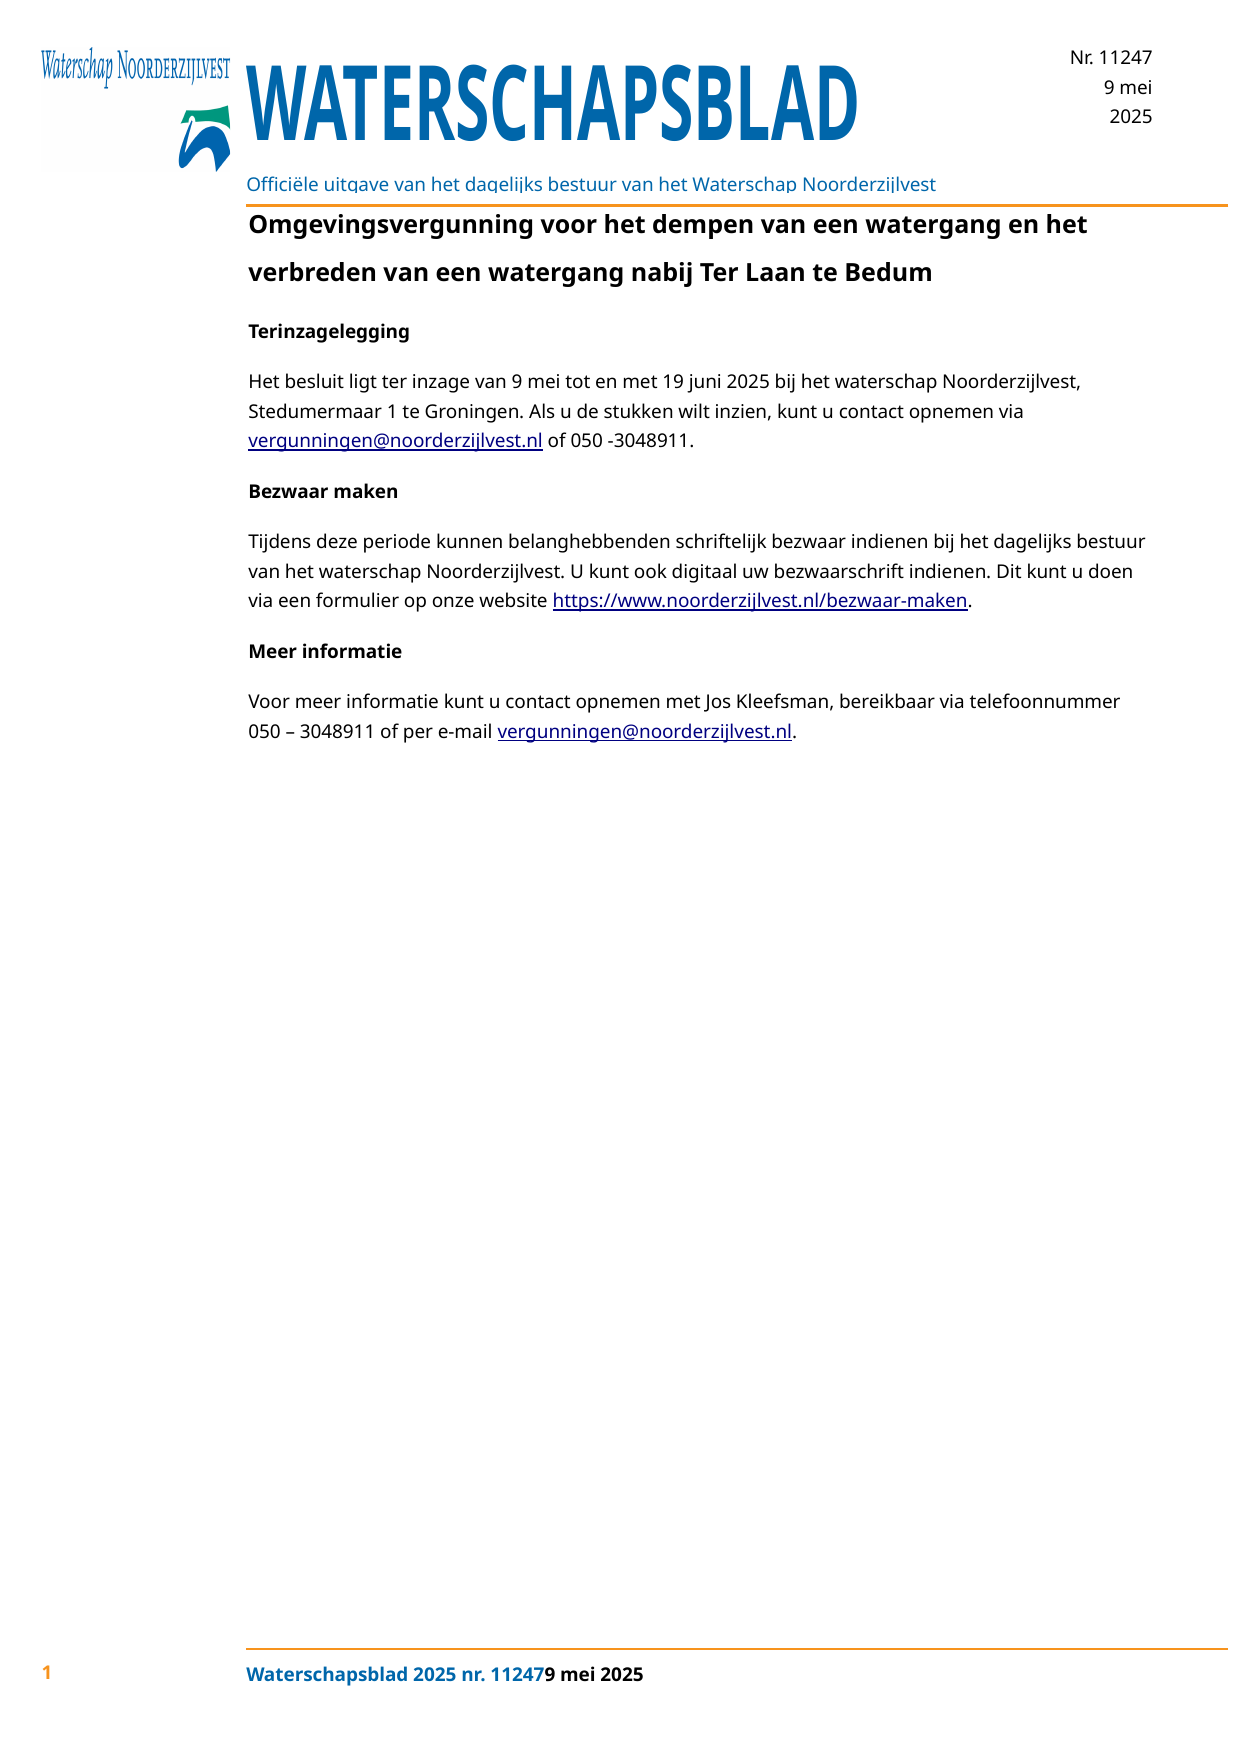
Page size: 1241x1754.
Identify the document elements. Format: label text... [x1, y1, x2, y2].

text Tijdens deze periode kunnen belanghebbenden schriftelijk bezwaar indienen bij het dagelijks bestuur van het waterschap Noorderzijlvest. U kunt ook digitaal uw bezwaarschrift indienen. Dit kunt u doen via een formulier op onze website https://www.noorderzijlvest.nl/bezwaar-maken. [248, 528, 1152, 613]
text Voor meer informatie kunt u contact opnemen met Jos Kleefsman, bereikbaar via telefoonnummer 050 – 3048911 of per e-mail vergunningen@noorderzijlvest.nl. [248, 688, 1152, 744]
picture [41, 47, 231, 172]
text Omgevingsvergunning voor het dempen van een watergang en het verbreden van een watergang nabij Ter Laan te Bedum [248, 207, 1152, 288]
text Bezwaar maken [248, 478, 1152, 504]
text Terinzagelegging [248, 318, 1152, 344]
text Meer informatie [248, 638, 1152, 664]
text Het besluit ligt ter inzage van 9 mei tot en met 19 juni 2025 bij het waterschap Noorderzijlvest, Stedumermaar 1 te Groningen. Als u de stukken wilt inzien, kunt u contact opnemen via vergunningen@noorderzijlvest.nl of 050 -3048911. [248, 368, 1152, 453]
